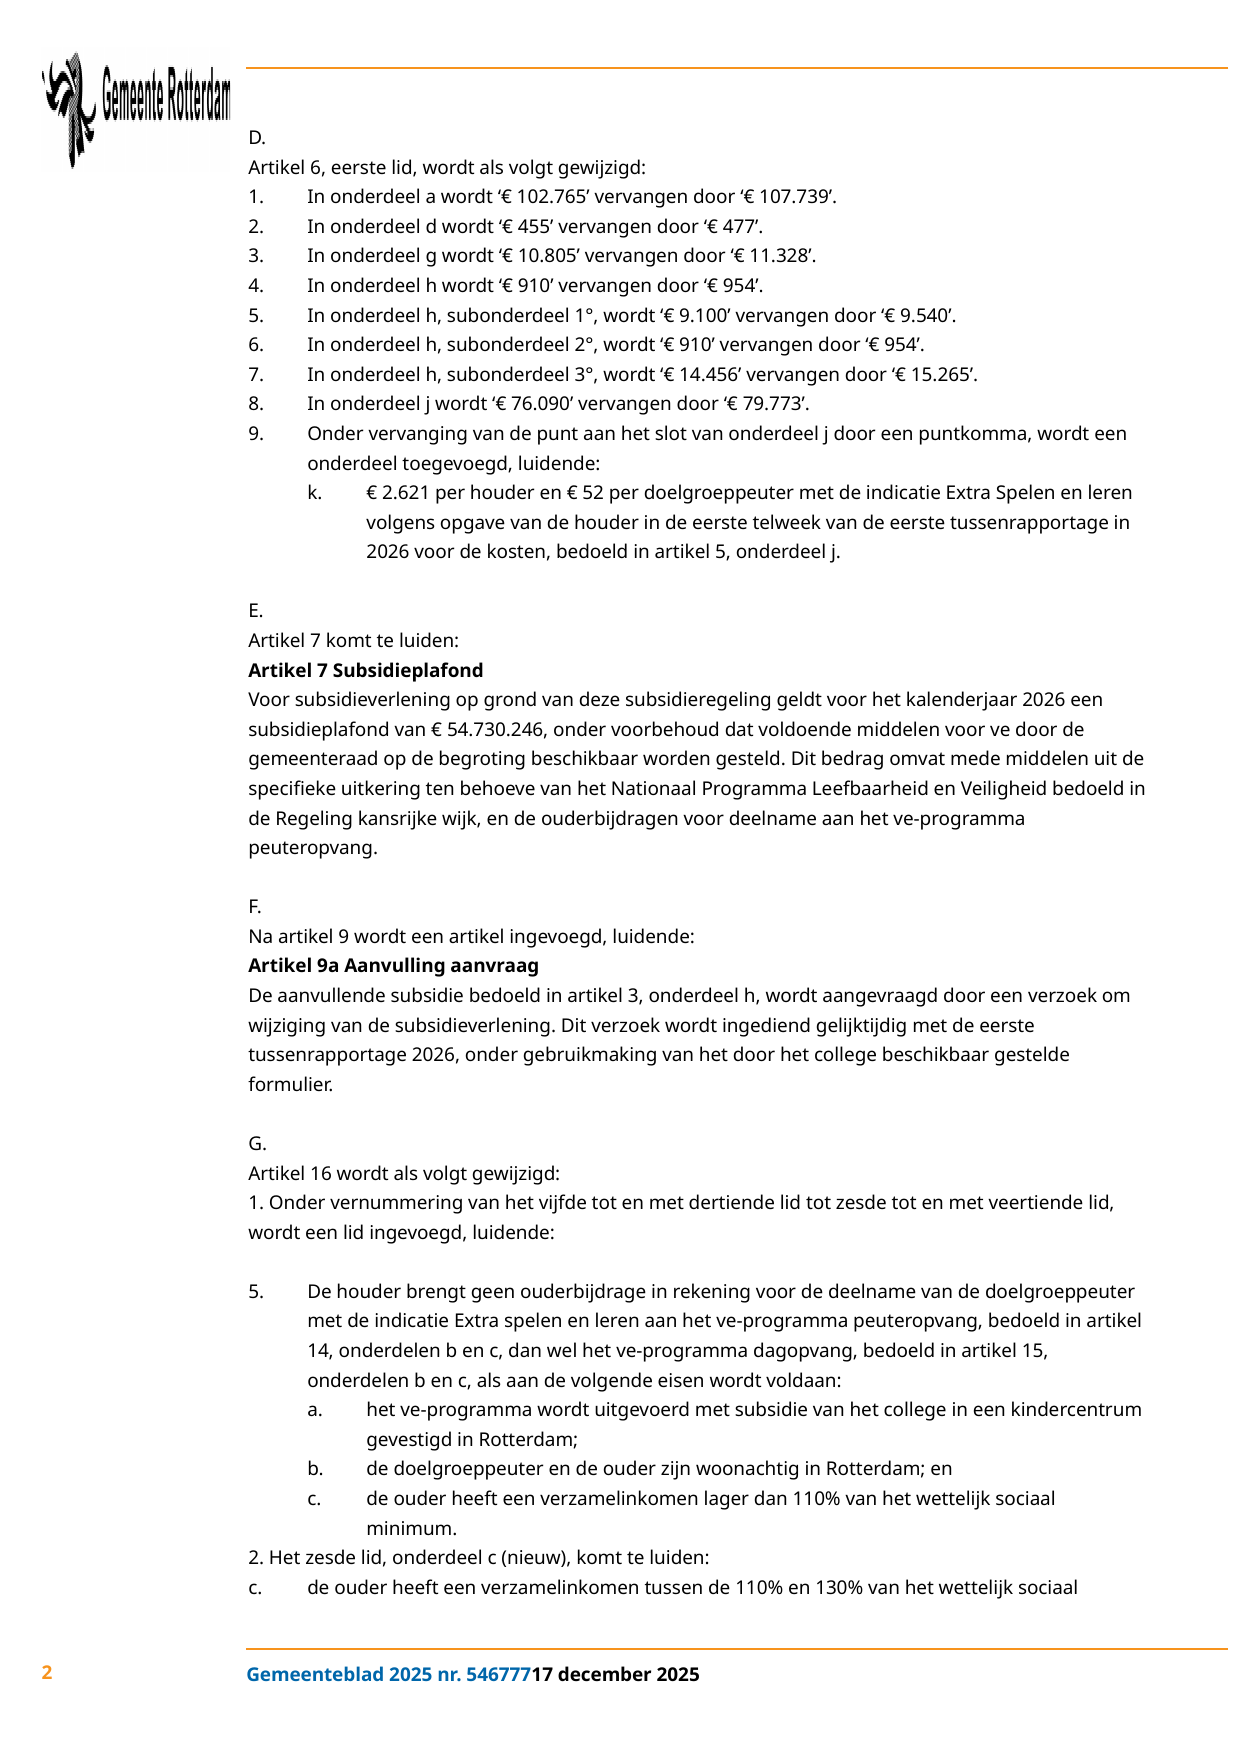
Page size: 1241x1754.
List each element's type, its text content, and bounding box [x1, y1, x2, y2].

list het ve-programma wordt uitgevoerd met subsidie van het college in een kindercentrum gevestigd in Rotterdam; [307, 1396, 1152, 1452]
text Voor subsidieverlening op grond van deze subsidieregeling geldt voor het kalenderjaar 2026 een subsidieplafond van € 54.730.246, onder voorbehoud dat voldoende middelen voor ve door de gemeenteraad op de begroting beschikbaar worden gesteld. Dit bedrag omvat mede middelen uit de specifieke uitkering ten behoeve van het Nationaal Programma Leefbaarheid en Veiligheid bedoeld in de Regeling kansrijke wijk, en de ouderbijdragen voor deelname aan het ve-programma peuteropvang. [248, 686, 1152, 860]
list de ouder heeft een verzamelinkomen lager dan 110% van het wettelijk sociaal minimum. [307, 1485, 1152, 1541]
list In onderdeel h, subonderdeel 3°, wordt ‘€ 14.456’ vervangen door ‘€ 15.265’. [248, 361, 1152, 387]
text Artikel 16 wordt als volgt gewijzigd: [248, 1160, 1152, 1186]
text F. [248, 893, 1152, 919]
text Na artikel 9 wordt een artikel ingevoegd, luidende: [248, 923, 1152, 949]
text E. [248, 598, 1152, 623]
list In onderdeel h, subonderdeel 2°, wordt ‘€ 910’ vervangen door ‘€ 954’. [248, 331, 1152, 357]
picture [41, 47, 231, 172]
list Onder vervanging van de punt aan het slot van onderdeel j door een puntkomma, wordt een onderdeel toegevoegd, luidende: [248, 420, 1152, 476]
list de doelgroeppeuter en de ouder zijn woonachtig in Rotterdam; en [307, 1456, 1152, 1481]
text Artikel 9a Aanvulling aanvraag [248, 953, 1152, 978]
text G. [248, 1130, 1152, 1156]
text Artikel 6, eerste lid, wordt als volgt gewijzigd: [248, 154, 1152, 180]
list In onderdeel g wordt ‘€ 10.805’ vervangen door ‘€ 11.328’. [248, 243, 1152, 268]
text D. [248, 124, 1152, 150]
list € 2.621 per houder en € 52 per doelgroeppeuter met de indicatie Extra Spelen en leren volgens opgave van de houder in de eerste telweek van de eerste tussenrapportage in 2026 voor de kosten, bedoeld in artikel 5, onderdeel j. [307, 479, 1152, 564]
text De aanvullende subsidie bedoeld in artikel 3, onderdeel h, wordt aangevraagd door een verzoek om wijziging van de subsidieverlening. Dit verzoek wordt ingediend gelijktijdig met de eerste tussenrapportage 2026, onder gebruikmaking van het door het college beschikbaar gestelde formulier. [248, 982, 1152, 1097]
list In onderdeel h wordt ‘€ 910’ vervangen door ‘€ 954’. [248, 272, 1152, 298]
list de ouder heeft een verzamelinkomen tussen de 110% en 130% van het wettelijk sociaal [248, 1574, 1152, 1600]
list In onderdeel h, subonderdeel 1°, wordt ‘€ 9.100’ vervangen door ‘€ 9.540’. [248, 302, 1152, 328]
text Artikel 7 komt te luiden: [248, 627, 1152, 653]
text Artikel 7 Subsidieplafond [248, 657, 1152, 683]
text 2. Het zesde lid, onderdeel c (nieuw), komt te luiden: [248, 1544, 1152, 1570]
list In onderdeel a wordt ‘€ 102.765’ vervangen door ‘€ 107.739’. [248, 183, 1152, 209]
list De houder brengt geen ouderbijdrage in rekening voor de deelname van de doelgroeppeuter met de indicatie Extra spelen en leren aan het ve-programma peuteropvang, bedoeld in artikel 14, onderdelen b en c, dan wel het ve-programma dagopvang, bedoeld in artikel 15, onderdelen b en c, als aan de volgende eisen wordt voldaan: [248, 1278, 1152, 1393]
text 1. Onder vernummering van het vijfde tot en met dertiende lid tot zesde tot en met veertiende lid, wordt een lid ingevoegd, luidende: [248, 1189, 1152, 1245]
list In onderdeel j wordt ‘€ 76.090’ vervangen door ‘€ 79.773’. [248, 391, 1152, 416]
list In onderdeel d wordt ‘€ 455’ vervangen door ‘€ 477’. [248, 213, 1152, 239]
